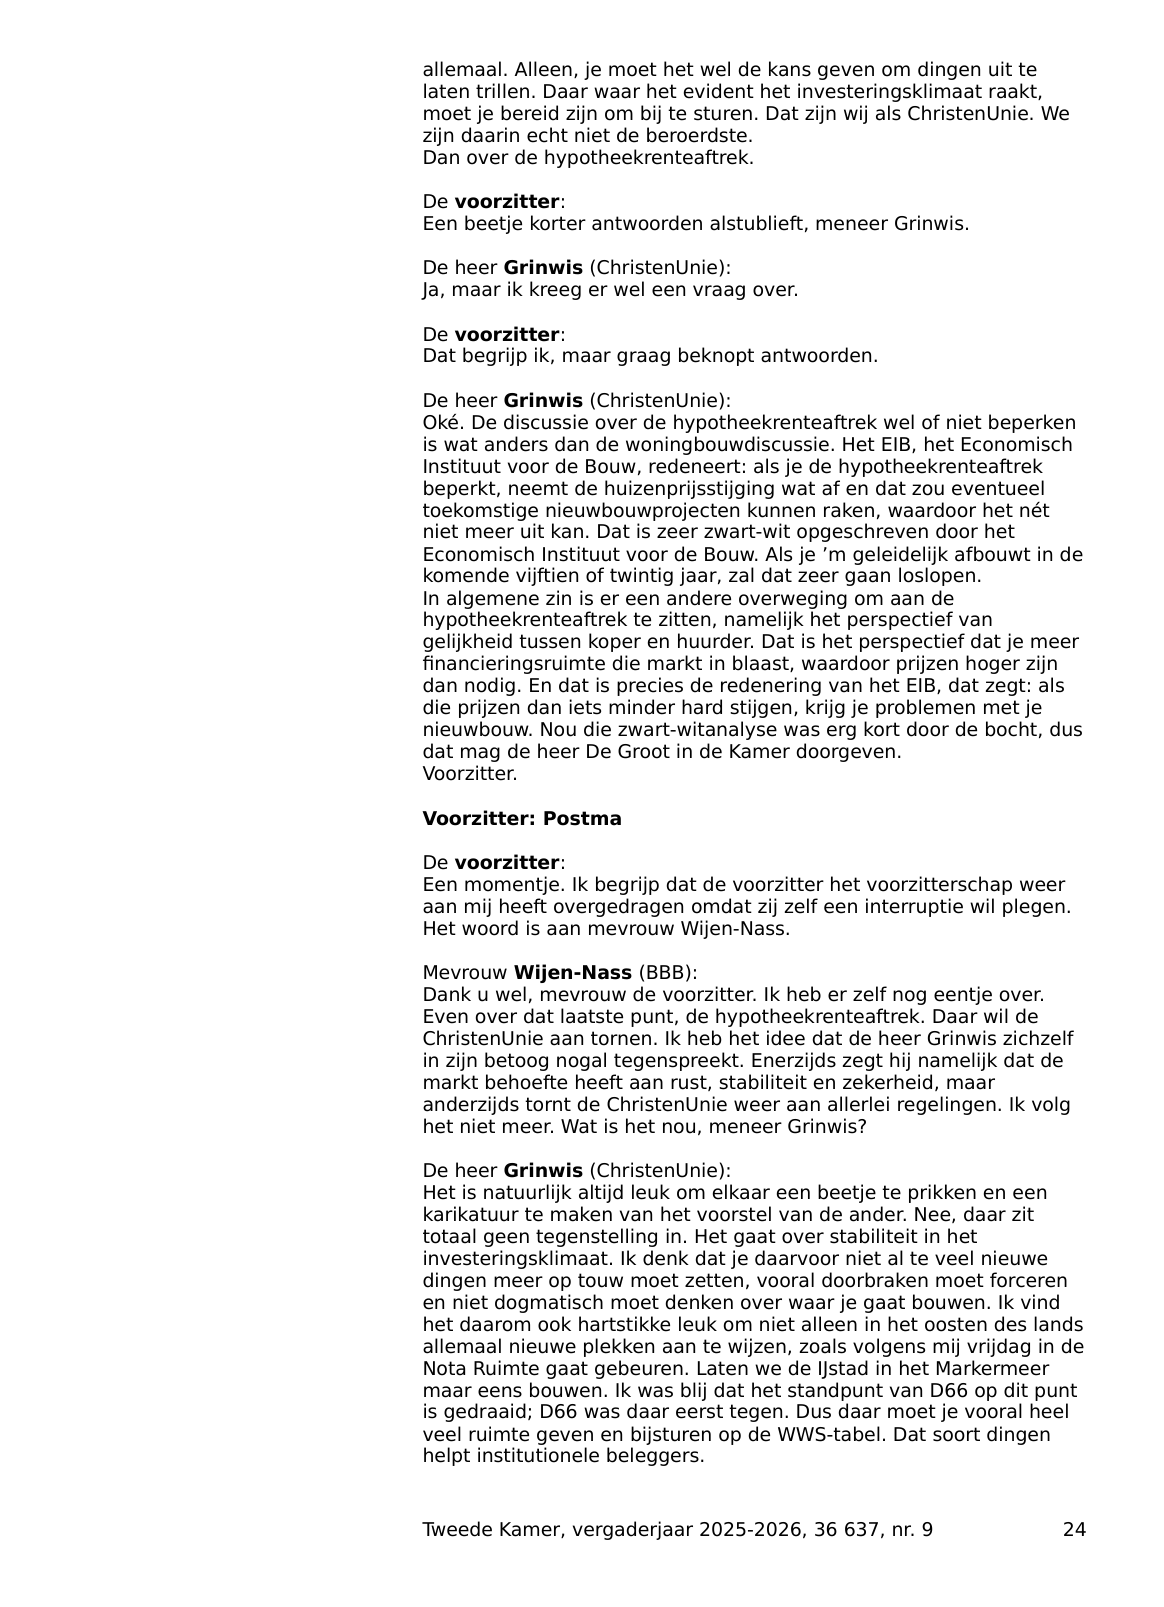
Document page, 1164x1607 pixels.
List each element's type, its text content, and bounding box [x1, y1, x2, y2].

text Dat begrijp ik, maar graag beknopt antwoorden. [422, 345, 1087, 367]
text Het is natuurlijk altijd leuk om elkaar een beetje te prikken en een karikatuur te maken van het voorstel van de ander. Nee, daar zit totaal geen tegenstelling in. Het gaat over stabiliteit in het investeringsklimaat. Ik denk dat je daarvoor niet al te veel nieuwe dingen meer op touw moet zetten, vooral doorbraken moet forceren en niet dogmatisch moet denken over waar je gaat bouwen. Ik vind het daarom ook hartstikke leuk om niet alleen in het oosten des lands allemaal nieuwe plekken aan te wijzen, zoals volgens mij vrijdag in de Nota Ruimte gaat gebeuren. Laten we de IJstad in het Markermeer maar eens bouwen. Ik was blij dat het standpunt van D66 op dit punt is gedraaid; D66 was daar eerst tegen. Dus daar moet je vooral heel veel ruimte geven en bijsturen op de WWS-tabel. Dat soort dingen helpt institutionele beleggers. [422, 1182, 1087, 1467]
text Voorzitter. [422, 763, 1087, 785]
text allemaal. Alleen, je moet het wel de kans geven om dingen uit te laten trillen. Daar waar het evident het investeringsklimaat raakt, moet je bereid zijn om bij te sturen. Dat zijn wij als ChristenUnie. We zijn daarin echt niet de beroerdste. [422, 59, 1087, 147]
text De voorzitter: [422, 323, 1087, 345]
text Oké. De discussie over de hypotheekrenteaftrek wel of niet beperken is wat anders dan de woningbouwdiscussie. Het EIB, het Economisch Instituut voor de Bouw, redeneert: als je de hypotheekrenteaftrek beperkt, neemt de huizenprijsstijging wat af en dat zou eventueel toekomstige nieuwbouwprojecten kunnen raken, waardoor het nét niet meer uit kan. Dat is zeer zwart-wit opgeschreven door het Economisch Instituut voor de Bouw. Als je ’m geleidelijk afbouwt in de komende vijftien of twintig jaar, zal dat zeer gaan loslopen. [422, 412, 1087, 587]
text Een momentje. Ik begrijp dat de voorzitter het voorzitterschap weer aan mij heeft overgedragen omdat zij zelf een interruptie wil plegen. Het woord is aan mevrouw Wijen-Nass. [422, 873, 1087, 939]
text De heer Grinwis (ChristenUnie): [422, 257, 1087, 279]
text In algemene zin is er een andere overweging om aan de hypotheekrenteaftrek te zitten, namelijk het perspectief van gelijkheid tussen koper en huurder. Dat is het perspectief dat je meer financieringsruimte die markt in blaast, waardoor prijzen hoger zijn dan nodig. En dat is precies de redenering van het EIB, dat zegt: als die prijzen dan iets minder hard stijgen, krijg je problemen met je nieuwbouw. Nou die zwart-witanalyse was erg kort door de bocht, dus dat mag de heer De Groot in de Kamer doorgeven. [422, 587, 1087, 763]
text Een beetje korter antwoorden alstublieft, meneer Grinwis. [422, 213, 1087, 235]
text Mevrouw Wijen-Nass (BBB): [422, 962, 1087, 984]
text De voorzitter: [422, 191, 1087, 213]
text De heer Grinwis (ChristenUnie): [422, 1160, 1087, 1182]
text Ja, maar ik kreeg er wel een vraag over. [422, 279, 1087, 301]
text De heer Grinwis (ChristenUnie): [422, 389, 1087, 412]
text De voorzitter: [422, 852, 1087, 873]
text Dank u wel, mevrouw de voorzitter. Ik heb er zelf nog eentje over. Even over dat laatste punt, de hypotheekrenteaftrek. Daar wil de ChristenUnie aan tornen. Ik heb het idee dat de heer Grinwis zichzelf in zijn betoog nogal tegenspreekt. Enerzijds zegt hij namelijk dat de markt behoefte heeft aan rust, stabiliteit en zekerheid, maar anderzijds tornt de ChristenUnie weer aan allerlei regelingen. Ik volg het niet meer. Wat is het nou, meneer Grinwis? [422, 984, 1087, 1137]
subtitle Voorzitter: Postma [422, 807, 1087, 829]
text Dan over de hypotheekrenteaftrek. [422, 147, 1087, 169]
